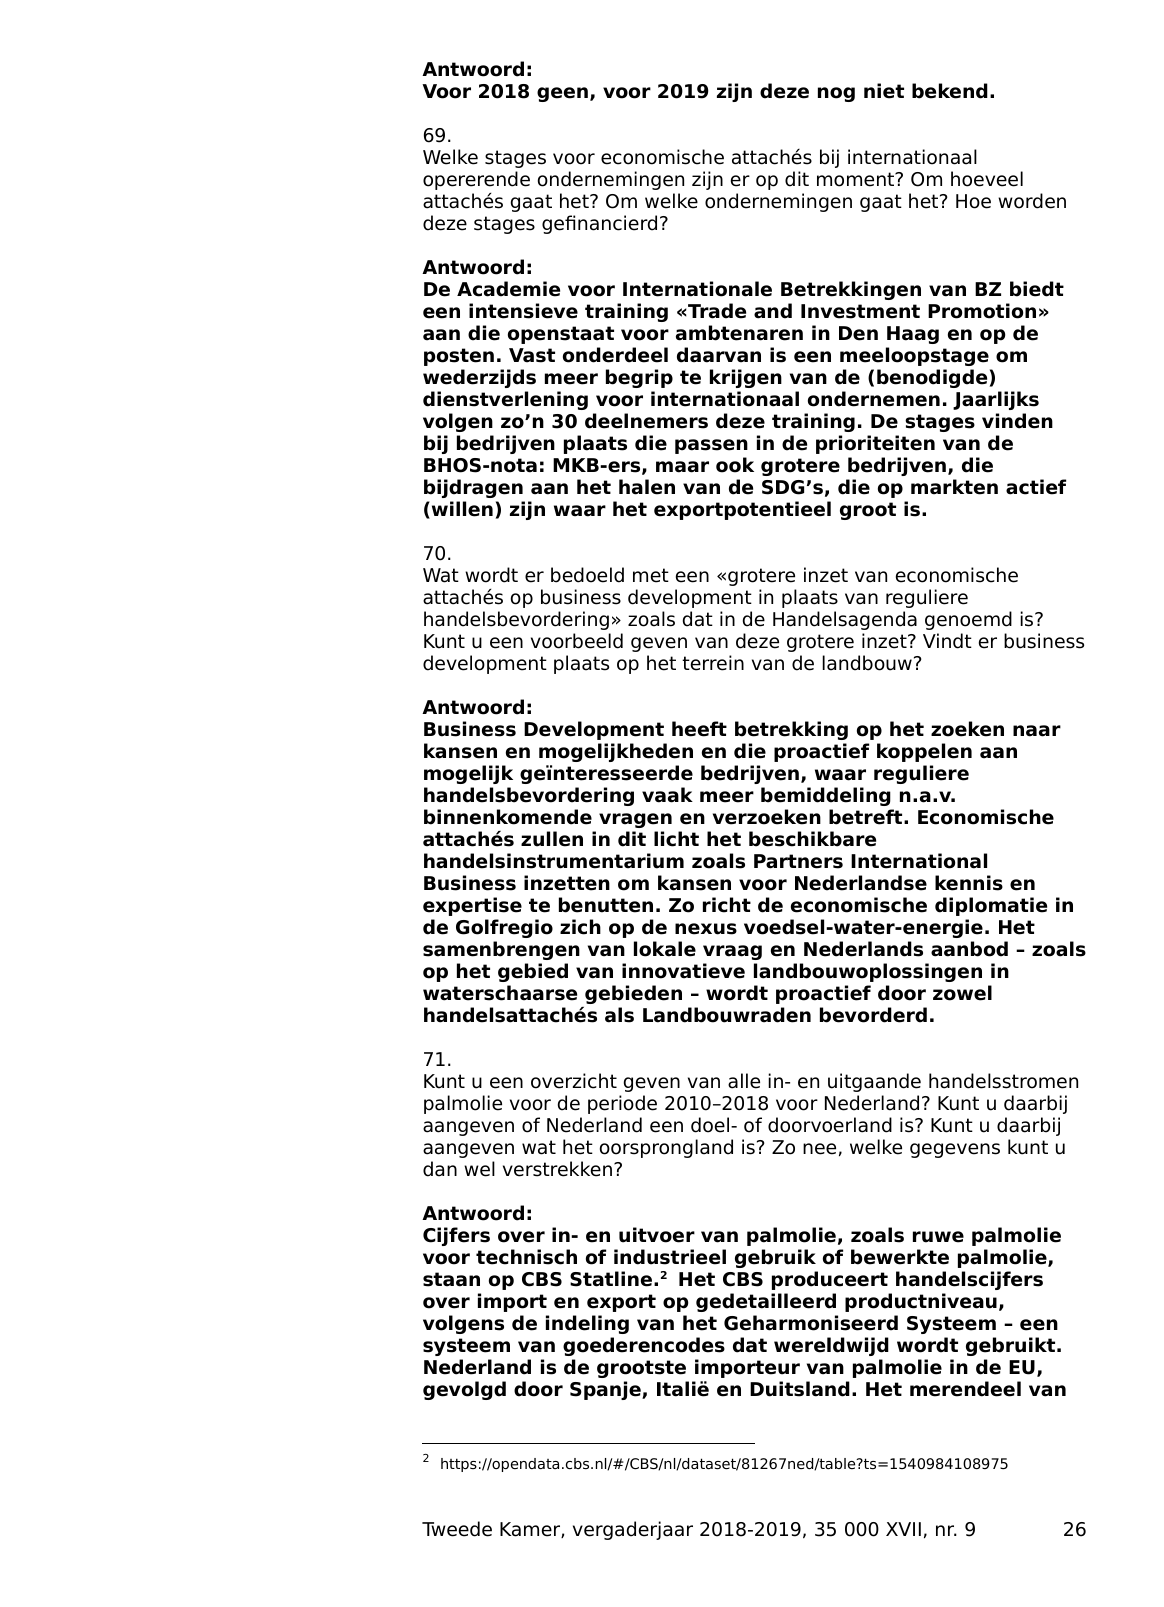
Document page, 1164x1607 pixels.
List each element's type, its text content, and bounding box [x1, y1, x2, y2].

text 71. [422, 1049, 1087, 1071]
text Voor 2018 geen, voor 2019 zijn deze nog niet bekend. [422, 81, 1087, 103]
text De Academie voor Internationale Betrekkingen van BZ biedt een intensieve training «Trade and Investment Promotion» aan die openstaat voor ambtenaren in Den Haag en op de posten. Vast onderdeel daarvan is een meeloopstage om wederzijds meer begrip te krijgen van de (benodigde) dienstverlening voor internationaal ondernemen. Jaarlijks volgen zo’n 30 deelnemers deze training. De stages vinden bij bedrijven plaats die passen in de prioriteiten van de BHOS-nota: MKB-ers, maar ook grotere bedrijven, die bijdragen aan het halen van de SDG’s, die op markten actief (willen) zijn waar het exportpotentieel groot is. [422, 279, 1087, 521]
text Welke stages voor economische attachés bij internationaal opererende ondernemingen zijn er op dit moment? Om hoeveel attachés gaat het? Om welke ondernemingen gaat het? Hoe worden deze stages gefinancierd? [422, 147, 1087, 235]
text Antwoord: [422, 697, 1087, 719]
text 70. [422, 543, 1087, 565]
text Antwoord: [422, 59, 1087, 81]
text 69. [422, 125, 1087, 147]
text Business Development heeft betrekking op het zoeken naar kansen en mogelijkheden en die proactief koppelen aan mogelijk geïnteresseerde bedrijven, waar reguliere handelsbevordering vaak meer bemiddeling n.a.v. binnenkomende vragen en verzoeken betreft. Economische attachés zullen in dit licht het beschikbare handelsinstrumentarium zoals Partners International Business inzetten om kansen voor Nederlandse kennis en expertise te benutten. Zo richt de economische diplomatie in de Golfregio zich op de nexus voedsel-water-energie. Het samenbrengen van lokale vraag en Nederlands aanbod – zoals op het gebied van innovatieve landbouwoplossingen in waterschaarse gebieden – wordt proactief door zowel handelsattachés als Landbouwraden bevorderd. [422, 719, 1087, 1027]
text Antwoord: [422, 257, 1087, 279]
text Wat wordt er bedoeld met een «grotere inzet van economische attachés op business development in plaats van reguliere handelsbevordering» zoals dat in de Handelsagenda genoemd is? Kunt u een voorbeeld geven van deze grotere inzet? Vindt er business development plaats op het terrein van de landbouw? [422, 565, 1087, 675]
text Cijfers over in- en uitvoer van palmolie, zoals ruwe palmolie voor technisch of industrieel gebruik of bewerkte palmolie, staan op CBS Statline. Het CBS produceert handelscijfers over import en export op gedetailleerd productniveau, volgens de indeling van het Geharmoniseerd Systeem – een systeem van goederencodes dat wereldwijd wordt gebruikt. Nederland is de grootste importeur van palmolie in de EU, gevolgd door Spanje, Italië en Duitsland. Het merendeel van [422, 1225, 1087, 1401]
text https://opendata.cbs.nl/#/CBS/nl/dataset/81267ned/table?ts=1540984108975 [422, 1452, 1087, 1474]
text Kunt u een overzicht geven van alle in- en uitgaande handelsstromen palmolie voor de periode 2010–2018 voor Nederland? Kunt u daarbij aangeven of Nederland een doel- of doorvoerland is? Kunt u daarbij aangeven wat het oorsprongland is? Zo nee, welke gegevens kunt u dan wel verstrekken? [422, 1071, 1087, 1181]
text Antwoord: [422, 1203, 1087, 1225]
